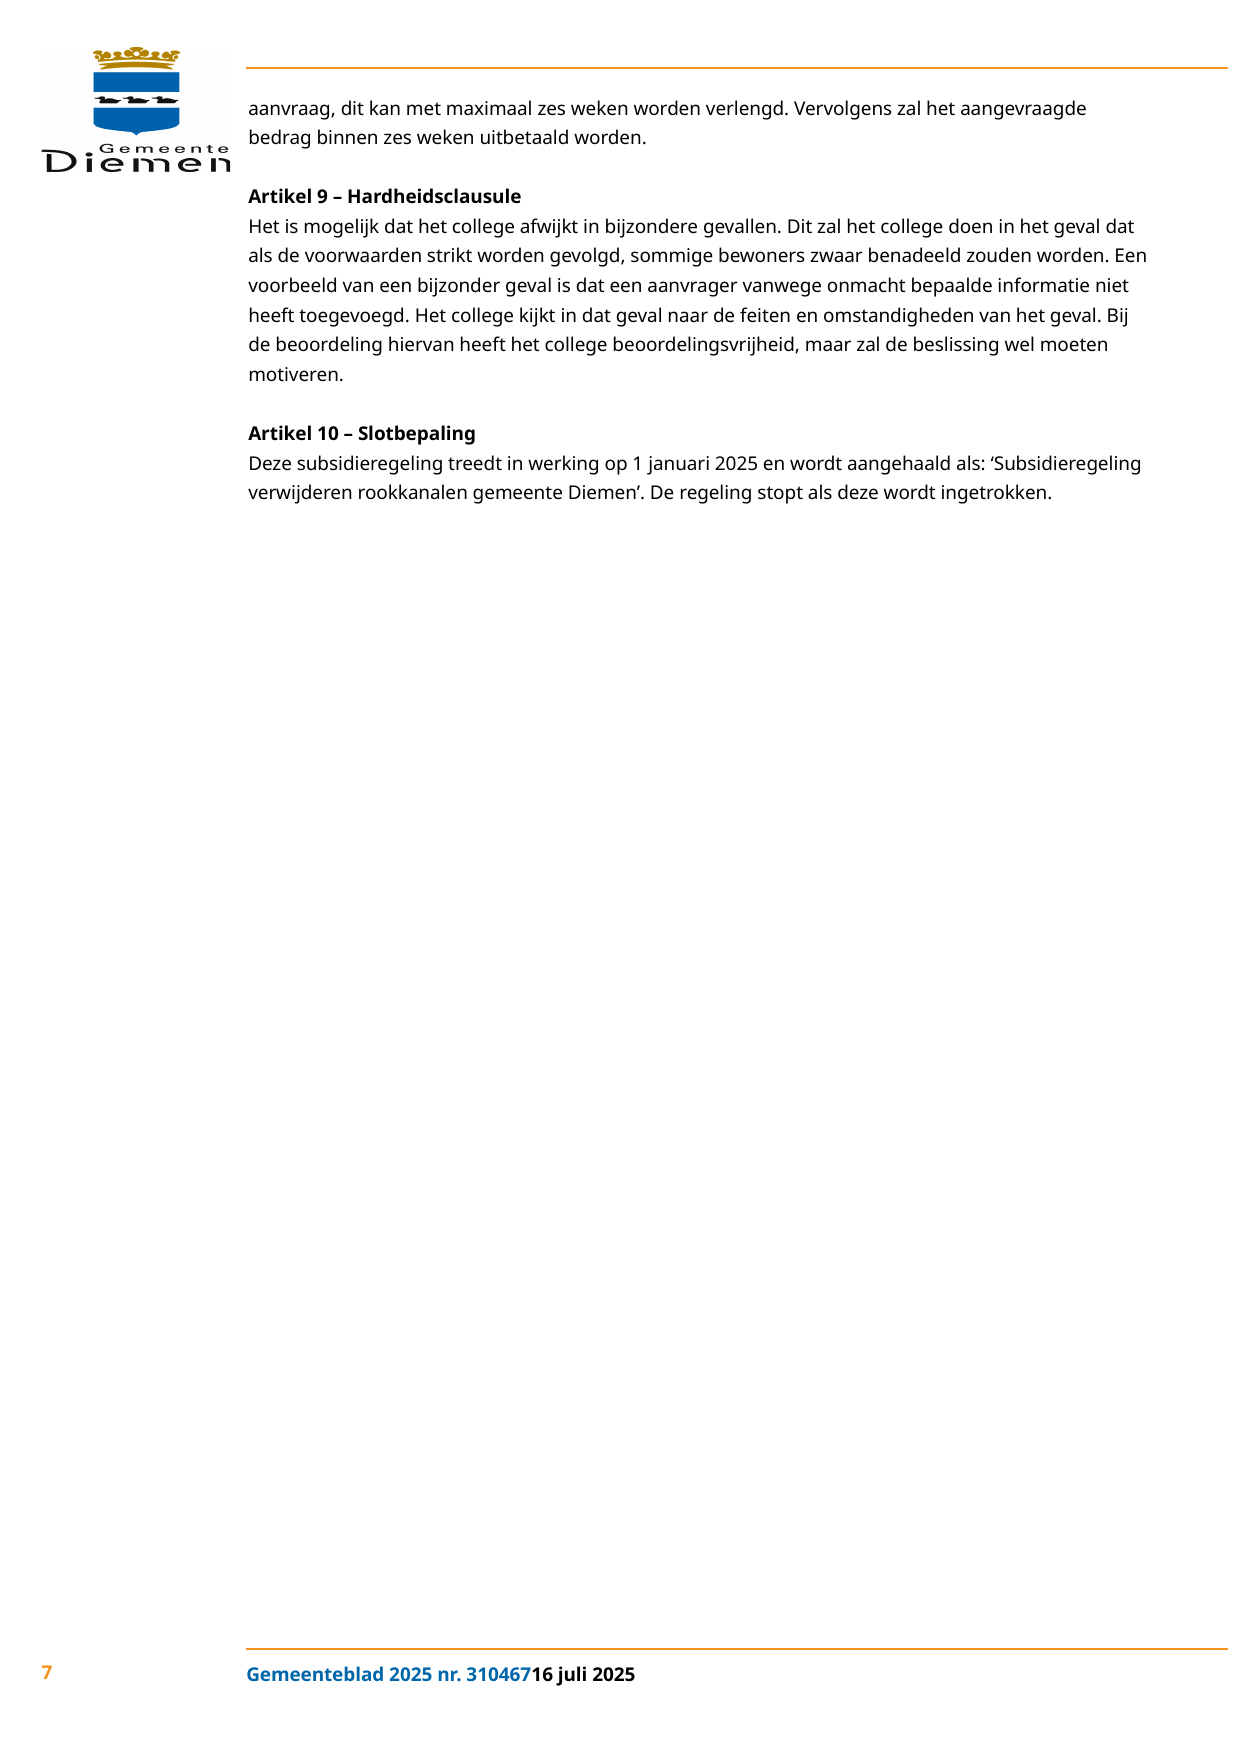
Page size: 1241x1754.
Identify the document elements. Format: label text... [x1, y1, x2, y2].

text Artikel 9 – Hardheidsclausule [248, 183, 1152, 209]
text Artikel 10 – Slotbepaling [248, 420, 1152, 446]
text Deze subsidieregeling treedt in werking op 1 januari 2025 en wordt aangehaald als: ‘Subsidieregeling verwijderen rookkanalen gemeente Diemen’. De regeling stopt als deze wordt ingetrokken. [248, 450, 1152, 505]
text aanvraag, dit kan met maximaal zes weken worden verlengd. Vervolgens zal het aangevraagde bedrag binnen zes weken uitbetaald worden. [248, 95, 1152, 150]
text Het is mogelijk dat het college afwijkt in bijzondere gevallen. Dit zal het college doen in het geval dat als de voorwaarden strikt worden gevolgd, sommige bewoners zwaar benadeeld zouden worden. Een voorbeeld van een bijzonder geval is dat een aanvrager vanwege onmacht bepaalde informatie niet heeft toegevoegd. Het college kijkt in dat geval naar de feiten en omstandigheden van het geval. Bij de beoordeling hiervan heeft het college beoordelingsvrijheid, maar zal de beslissing wel moeten motiveren. [248, 213, 1152, 387]
picture [41, 47, 231, 172]
